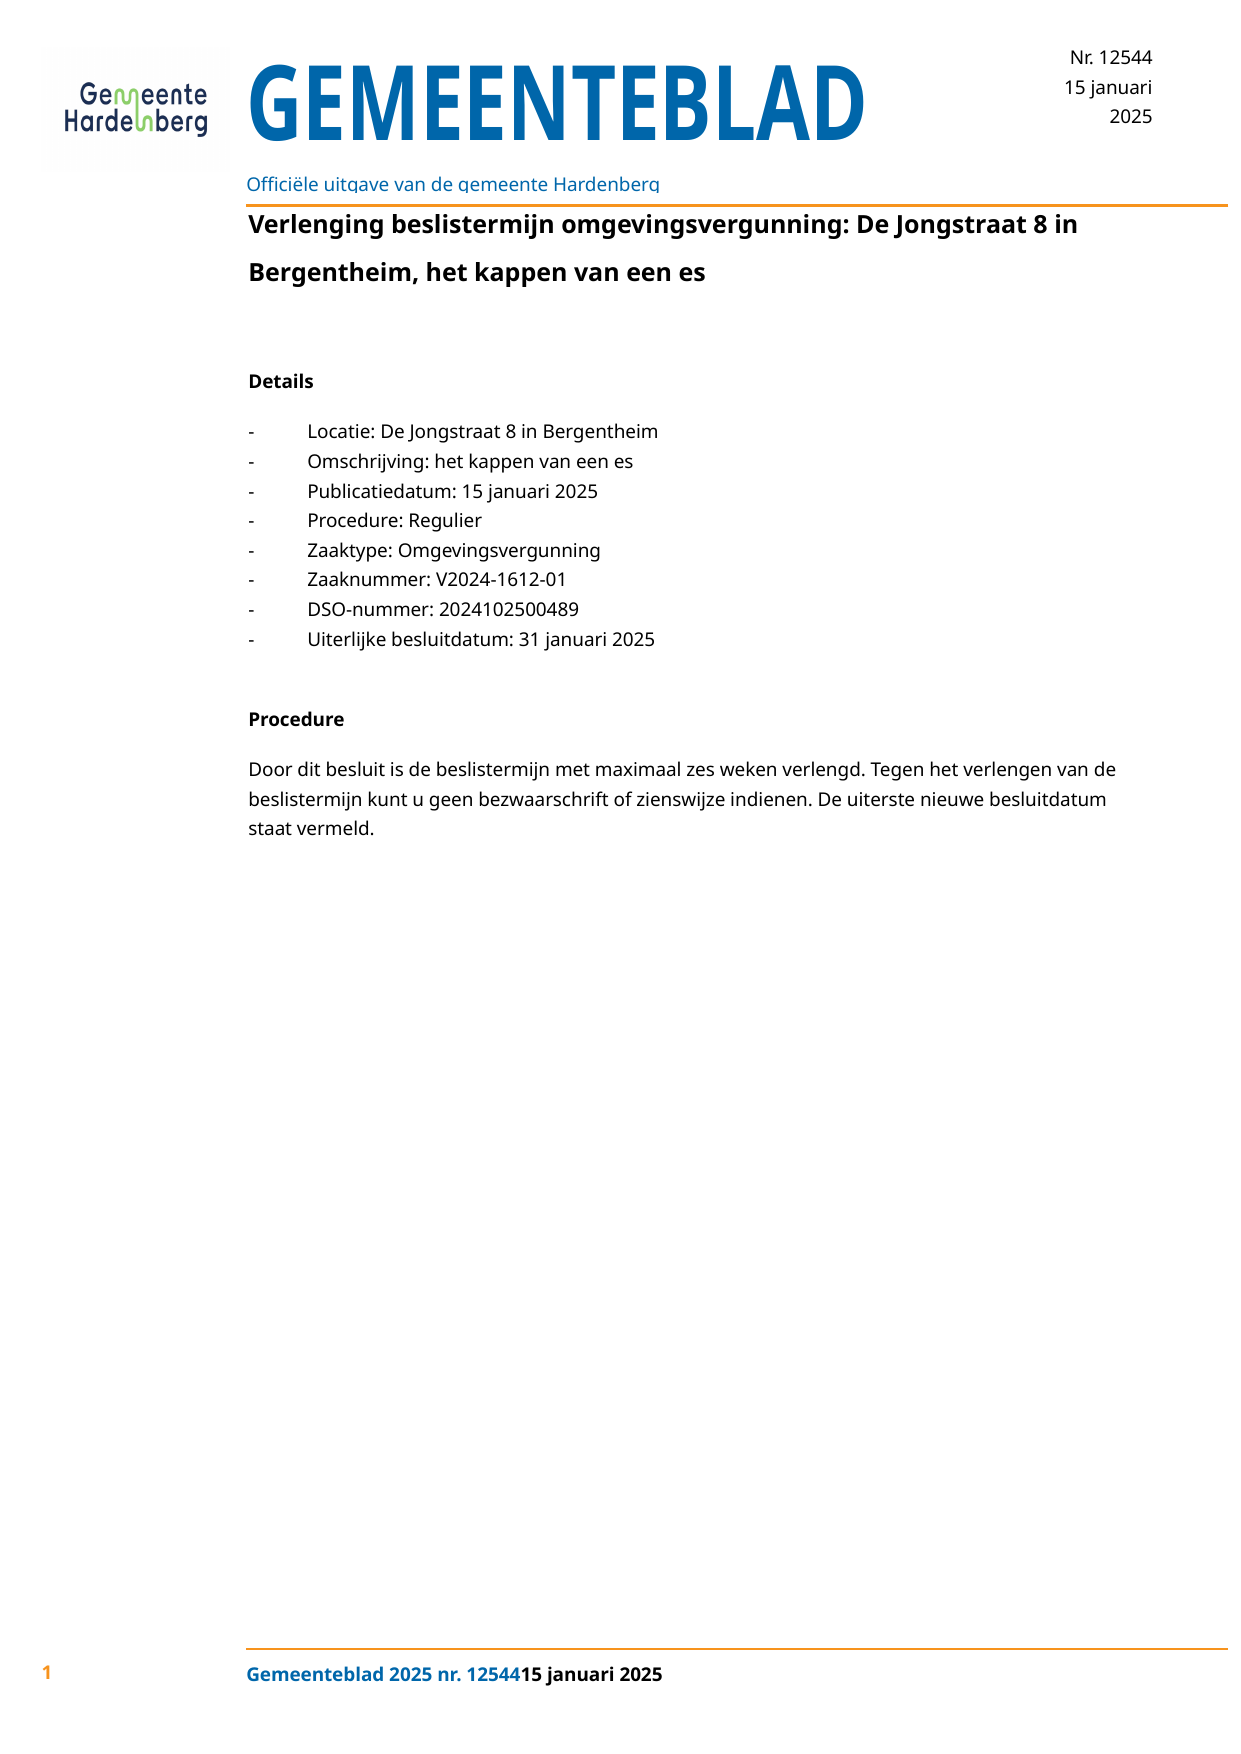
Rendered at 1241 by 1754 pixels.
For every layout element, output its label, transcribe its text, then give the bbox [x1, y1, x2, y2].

list Omschrijving: het kappen van een es [248, 448, 1152, 474]
list Zaaknummer: V2024-1612-01 [248, 567, 1152, 592]
list Uiterlijke besluitdatum: 31 januari 2025 [248, 626, 1152, 652]
text Door dit besluit is de beslistermijn met maximaal zes weken verlengd. Tegen het verlengen van de beslistermijn kunt u geen bezwaarschrift of zienswijze indienen. De uiterste nieuwe besluitdatum staat vermeld. [248, 756, 1152, 841]
list DSO-nummer: 2024102500489 [248, 596, 1152, 622]
text Procedure [248, 706, 1152, 732]
picture [41, 47, 231, 172]
list Publicatiedatum: 15 januari 2025 [248, 478, 1152, 504]
list Locatie: De Jongstraat 8 in Bergentheim [248, 419, 1152, 444]
list Zaaktype: Omgevingsvergunning [248, 537, 1152, 563]
text Details [248, 368, 1152, 394]
list Procedure: Regulier [248, 507, 1152, 533]
text Verlenging beslistermijn omgevingsvergunning: De Jongstraat 8 in Bergentheim, het kappen van een es [248, 207, 1152, 288]
